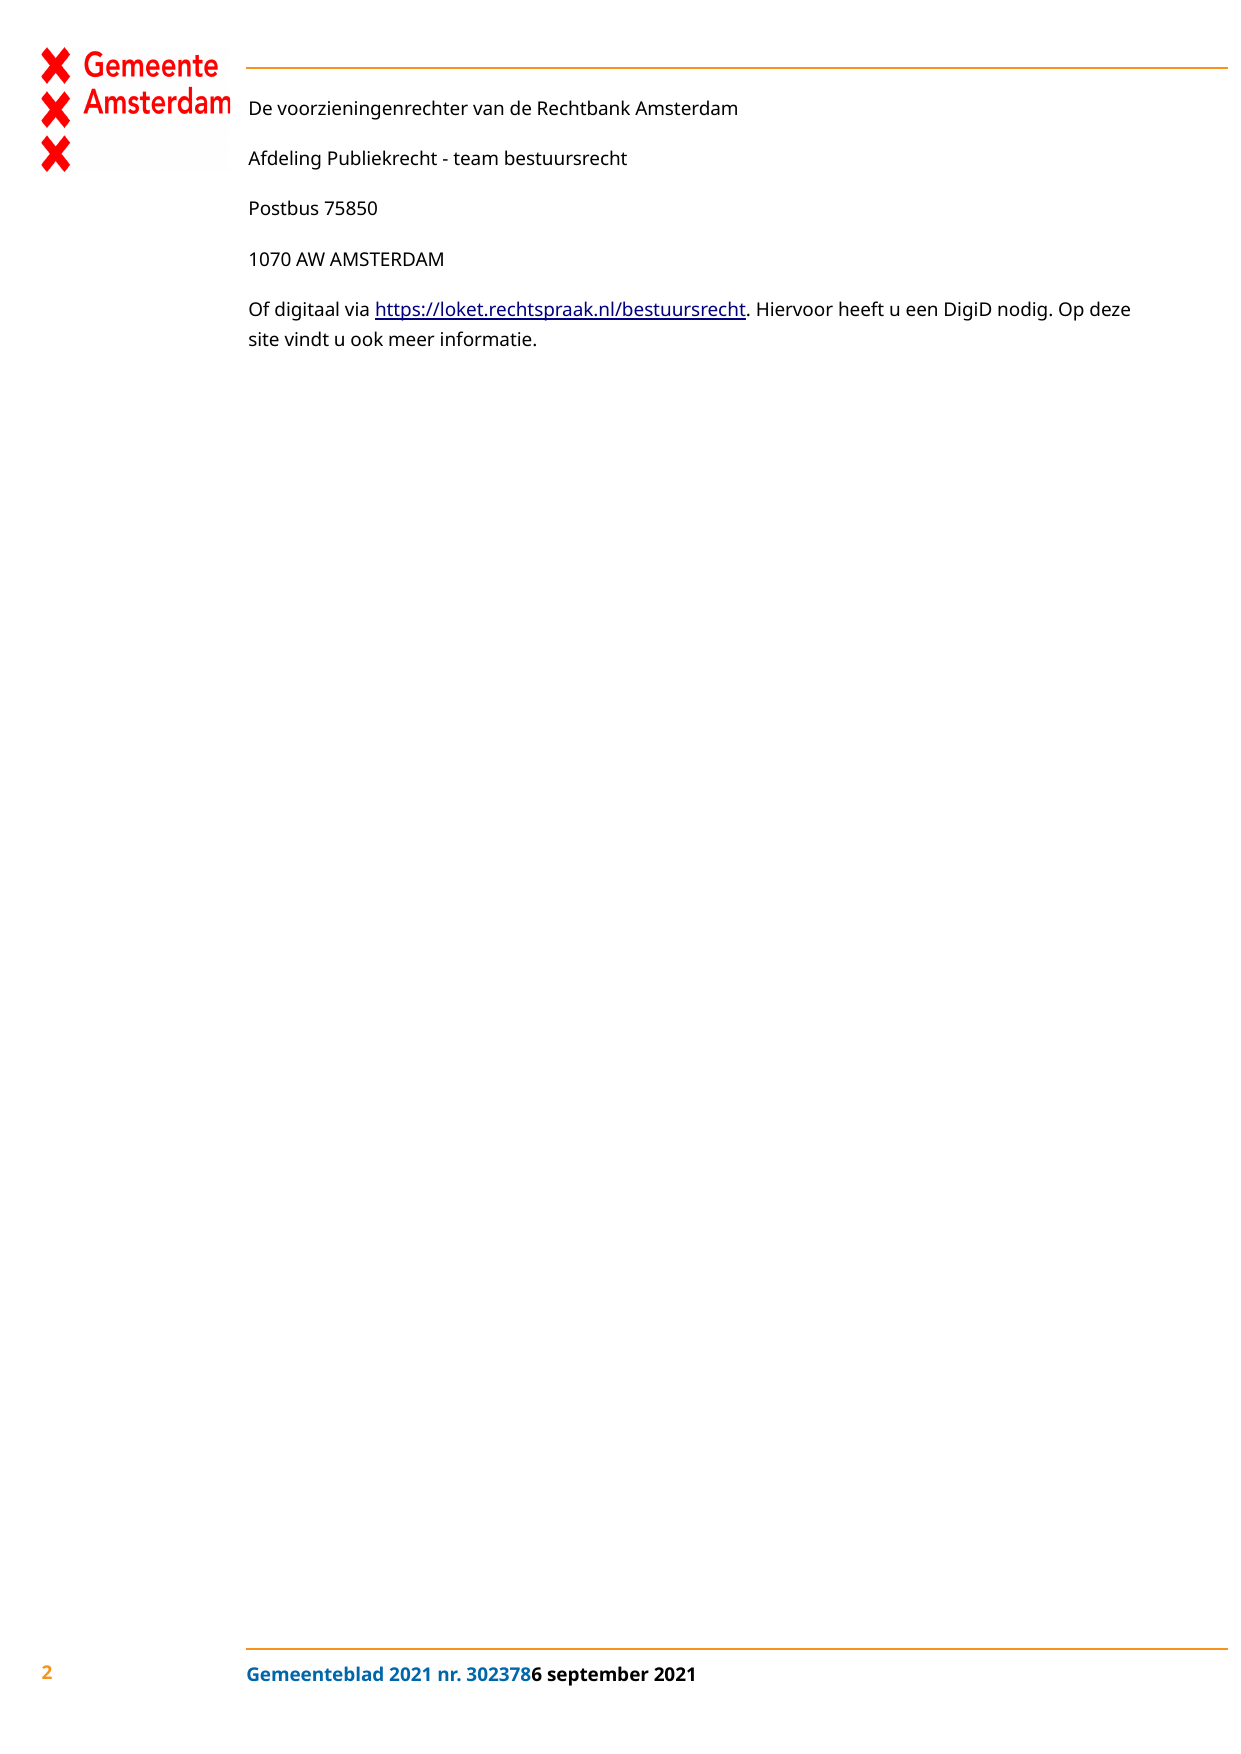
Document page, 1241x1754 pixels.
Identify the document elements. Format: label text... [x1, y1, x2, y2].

text Afdeling Publiekrecht - team bestuursrecht [248, 145, 1152, 171]
text De voorzieningenrechter van de Rechtbank Amsterdam [248, 95, 1152, 121]
text Postbus 75850 [248, 196, 1152, 221]
text 1070 AW AMSTERDAM [248, 246, 1152, 272]
picture [41, 47, 231, 172]
text Of digitaal via https://loket.rechtspraak.nl/bestuursrecht. Hiervoor heeft u een DigiD nodig. Op deze site vindt u ook meer informatie. [248, 296, 1152, 352]
